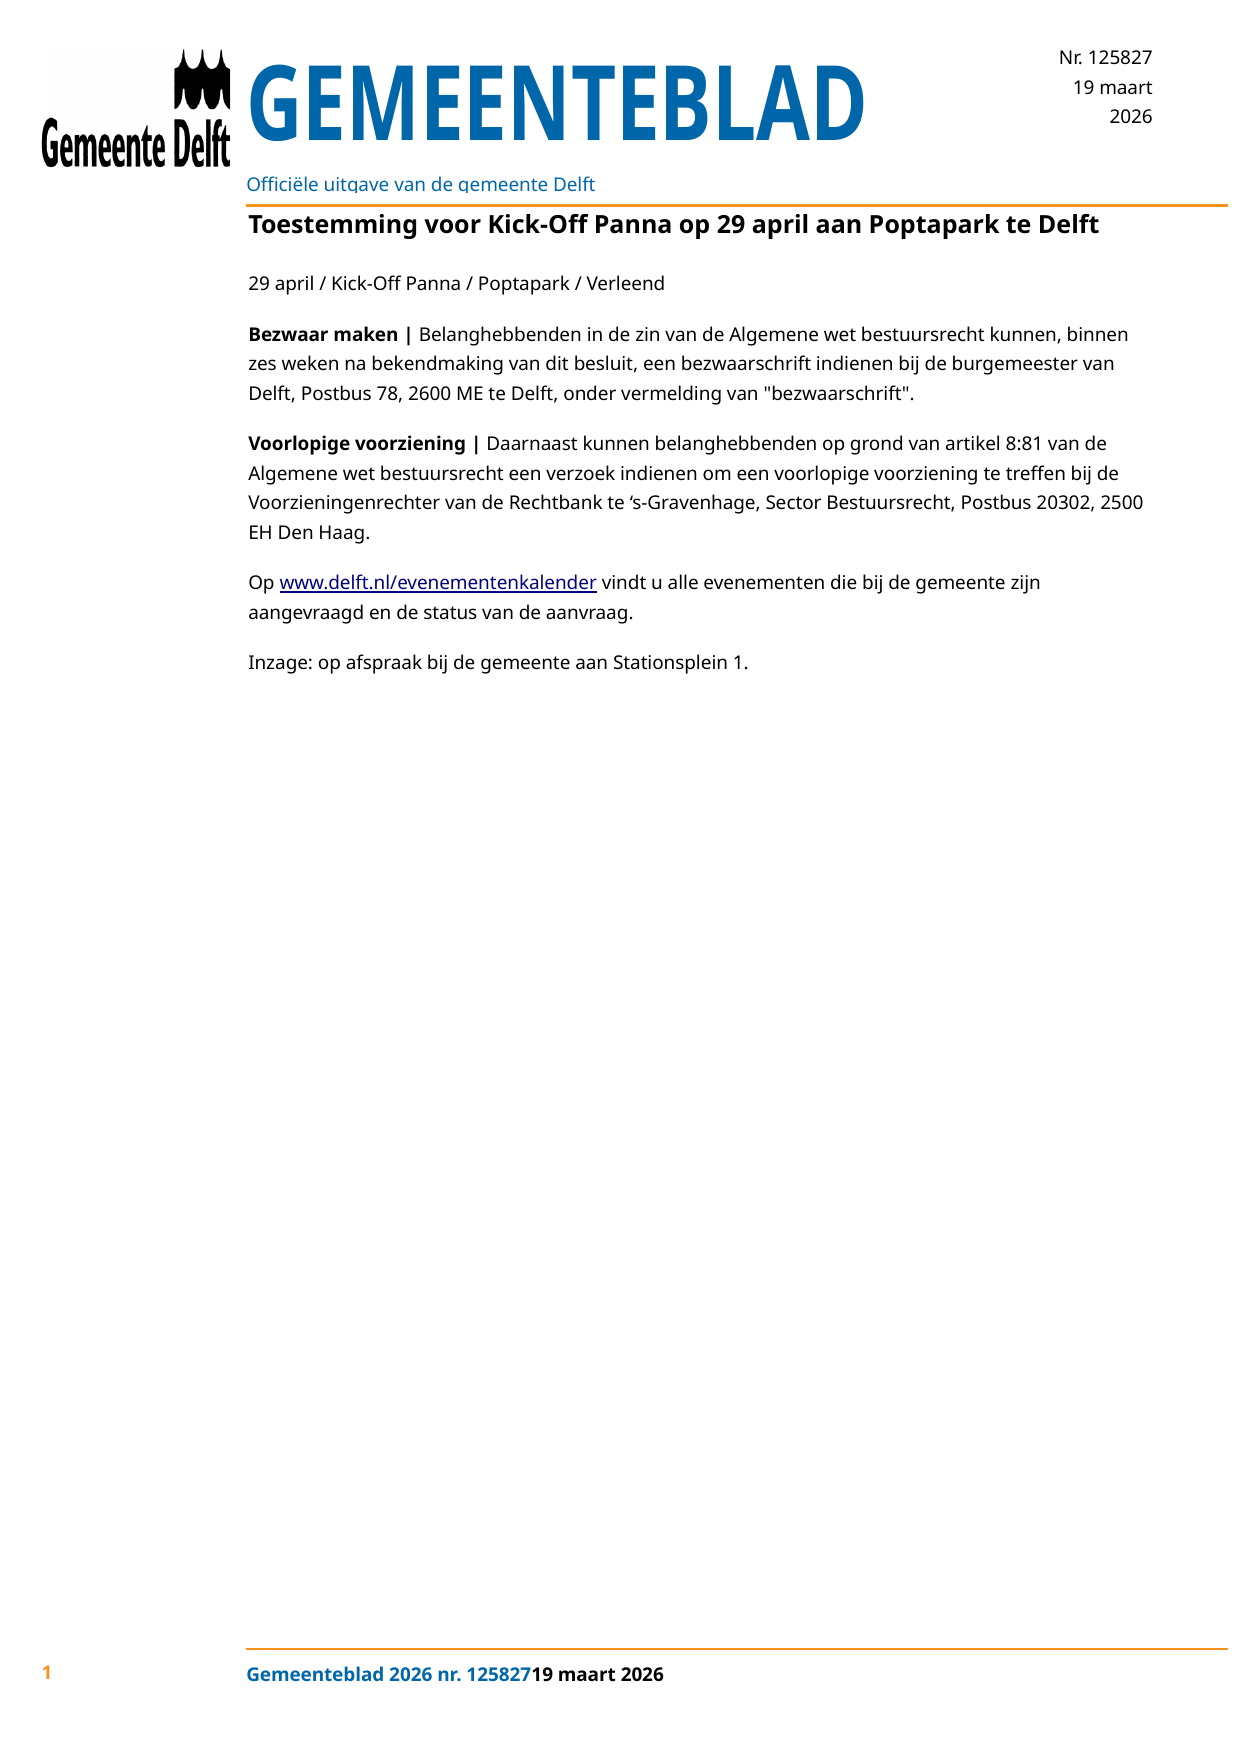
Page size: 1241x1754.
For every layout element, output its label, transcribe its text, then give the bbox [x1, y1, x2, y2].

text Inzage: op afspraak bij de gemeente aan Stationsplein 1. [248, 649, 1152, 675]
text Op www.delft.nl/evenementenkalender vindt u alle evenementen die bij de gemeente zijn aangevraagd en de status van de aanvraag. [248, 569, 1152, 625]
picture [41, 47, 231, 172]
text 29 april / Kick-Off Panna / Poptapark / Verleend [248, 270, 1152, 296]
text Voorlopige voorziening | Daarnaast kunnen belanghebbenden op grond van artikel 8:81 van de Algemene wet bestuursrecht een verzoek indienen om een voorlopige voorziening te treffen bij de Voorzieningenrechter van de Rechtbank te ‘s-Gravenhage, Sector Bestuursrecht, Postbus 20302, 2500 EH Den Haag. [248, 430, 1152, 545]
text Bezwaar maken | Belanghebbenden in de zin van de Algemene wet bestuursrecht kunnen, binnen zes weken na bekendmaking van dit besluit, een bezwaarschrift indienen bij de burgemeester van Delft, Postbus 78, 2600 ME te Delft, onder vermelding van "bezwaarschrift". [248, 321, 1152, 406]
text Toestemming voor Kick-Off Panna op 29 april aan Poptapark te Delft [248, 207, 1152, 241]
